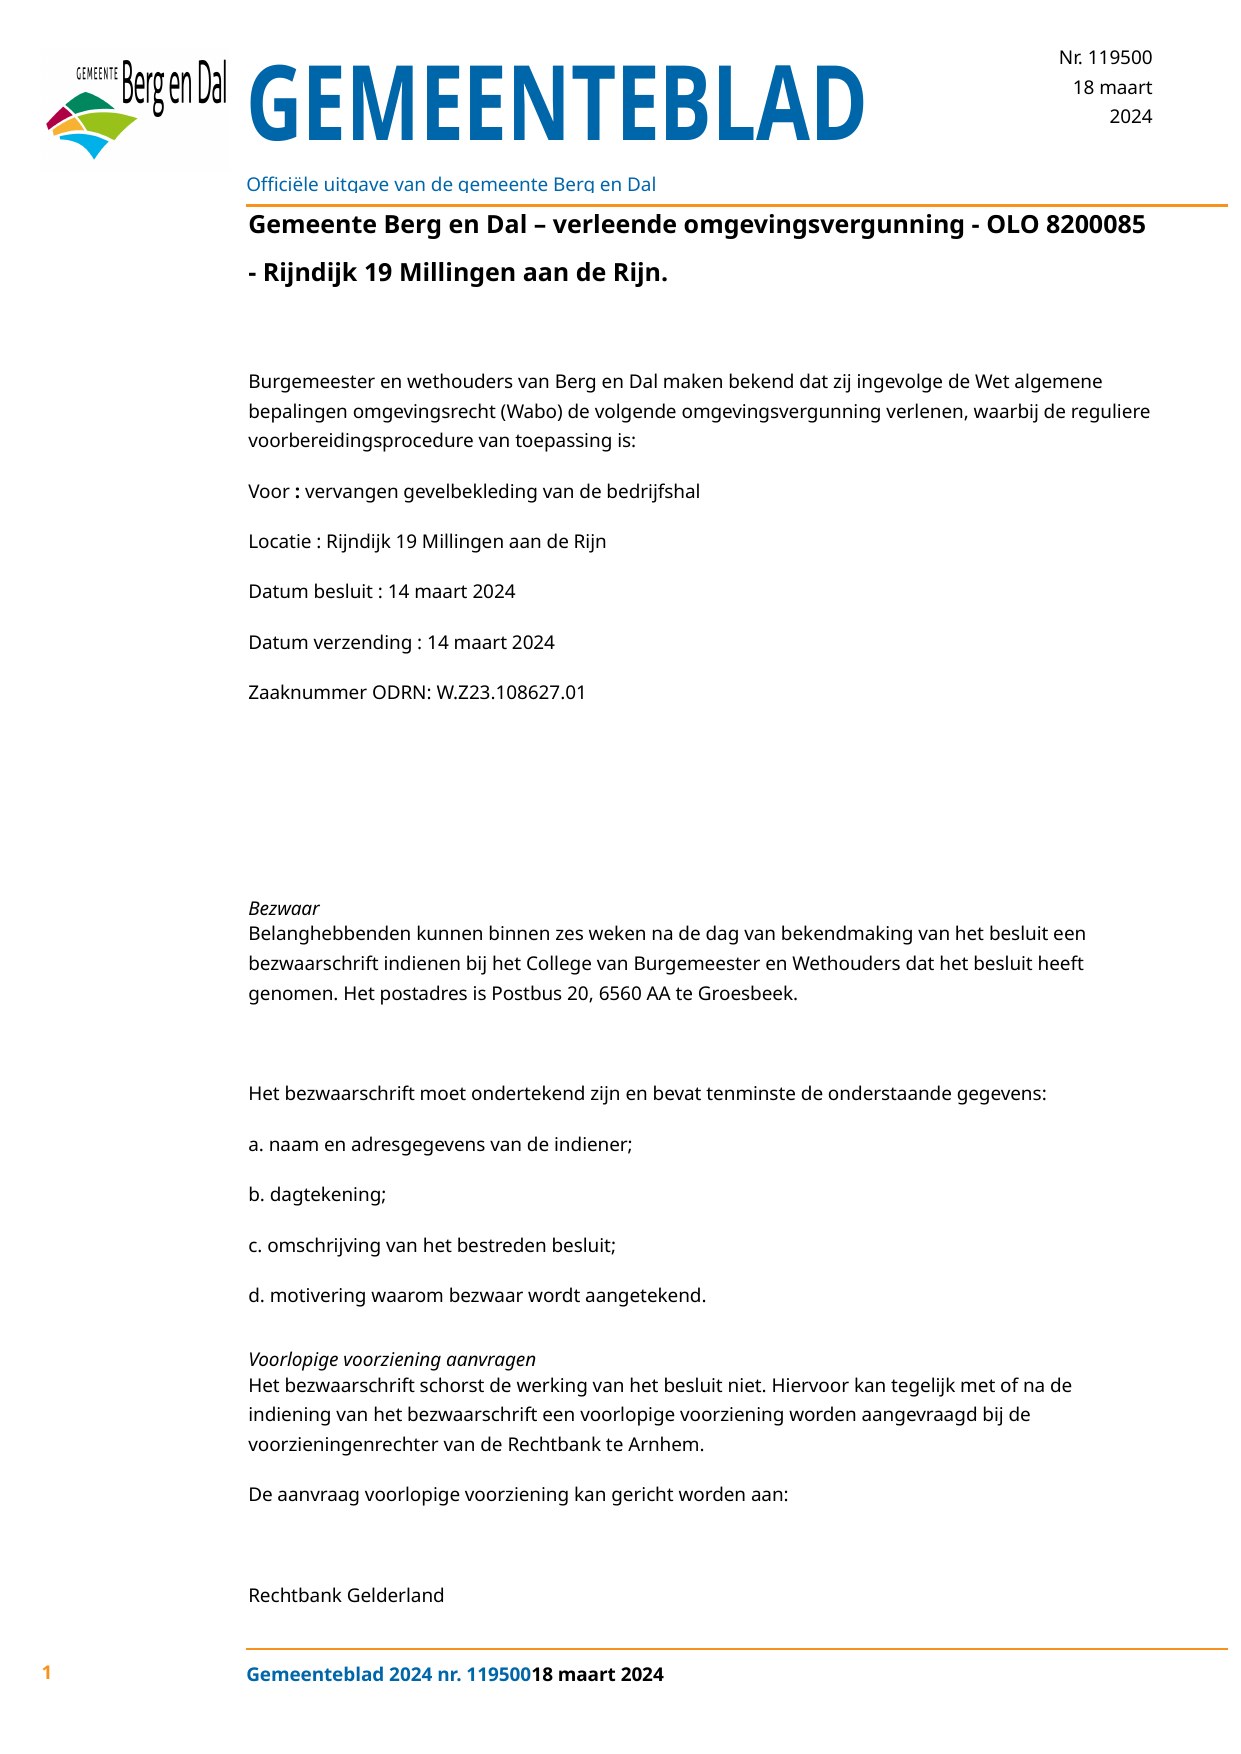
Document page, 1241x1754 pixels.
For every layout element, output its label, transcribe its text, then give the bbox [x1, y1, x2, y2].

text Zaaknummer ODRN: W.Z23.108627.01 [248, 679, 1152, 705]
text c. omschrijving van het bestreden besluit; [248, 1232, 1152, 1257]
text Voor : vervangen gevelbekleding van de bedrijfshal [248, 478, 1152, 504]
text Burgemeester en wethouders van Berg en Dal maken bekend dat zij ingevolge de Wet algemene bepalingen omgevingsrecht (Wabo) de volgende omgevingsvergunning verlenen, waarbij de reguliere voorbereidingsprocedure van toepassing is: [248, 368, 1152, 453]
text Locatie : Rijndijk 19 Millingen aan de Rijn [248, 528, 1152, 554]
text Gemeente Berg en Dal – verleende omgevingsvergunning - OLO 8200085 - Rijndijk 19 Millingen aan de Rijn. [248, 207, 1152, 288]
text Datum besluit : 14 maart 2024 [248, 579, 1152, 604]
text Rechtbank Gelderland [248, 1582, 1152, 1608]
text d. motivering waarom bezwaar wordt aangetekend. [248, 1282, 1152, 1308]
text Voorlopige voorziening aanvragen [248, 1346, 1152, 1372]
text Bezwaar [248, 895, 1152, 921]
text Het bezwaarschrift schorst de werking van het besluit niet. Hiervoor kan tegelijk met of na de indiening van het bezwaarschrift een voorlopige voorziening worden aangevraagd bij de voorzieningenrechter van de Rechtbank te Arnhem. [248, 1372, 1152, 1457]
text Belanghebbenden kunnen binnen zes weken na de dag van bekendmaking van het besluit een bezwaarschrift indienen bij het College van Burgemeester en Wethouders dat het besluit heeft genomen. Het postadres is Postbus 20, 6560 AA te Groesbeek. [248, 921, 1152, 1005]
text b. dagtekening; [248, 1181, 1152, 1207]
text a. naam en adresgegevens van de indiener; [248, 1131, 1152, 1157]
picture [41, 47, 231, 172]
text Datum verzending : 14 maart 2024 [248, 629, 1152, 655]
text De aanvraag voorlopige voorziening kan gericht worden aan: [248, 1481, 1152, 1507]
text Het bezwaarschrift moet ondertekend zijn en bevat tenminste de onderstaande gegevens: [248, 1081, 1152, 1106]
